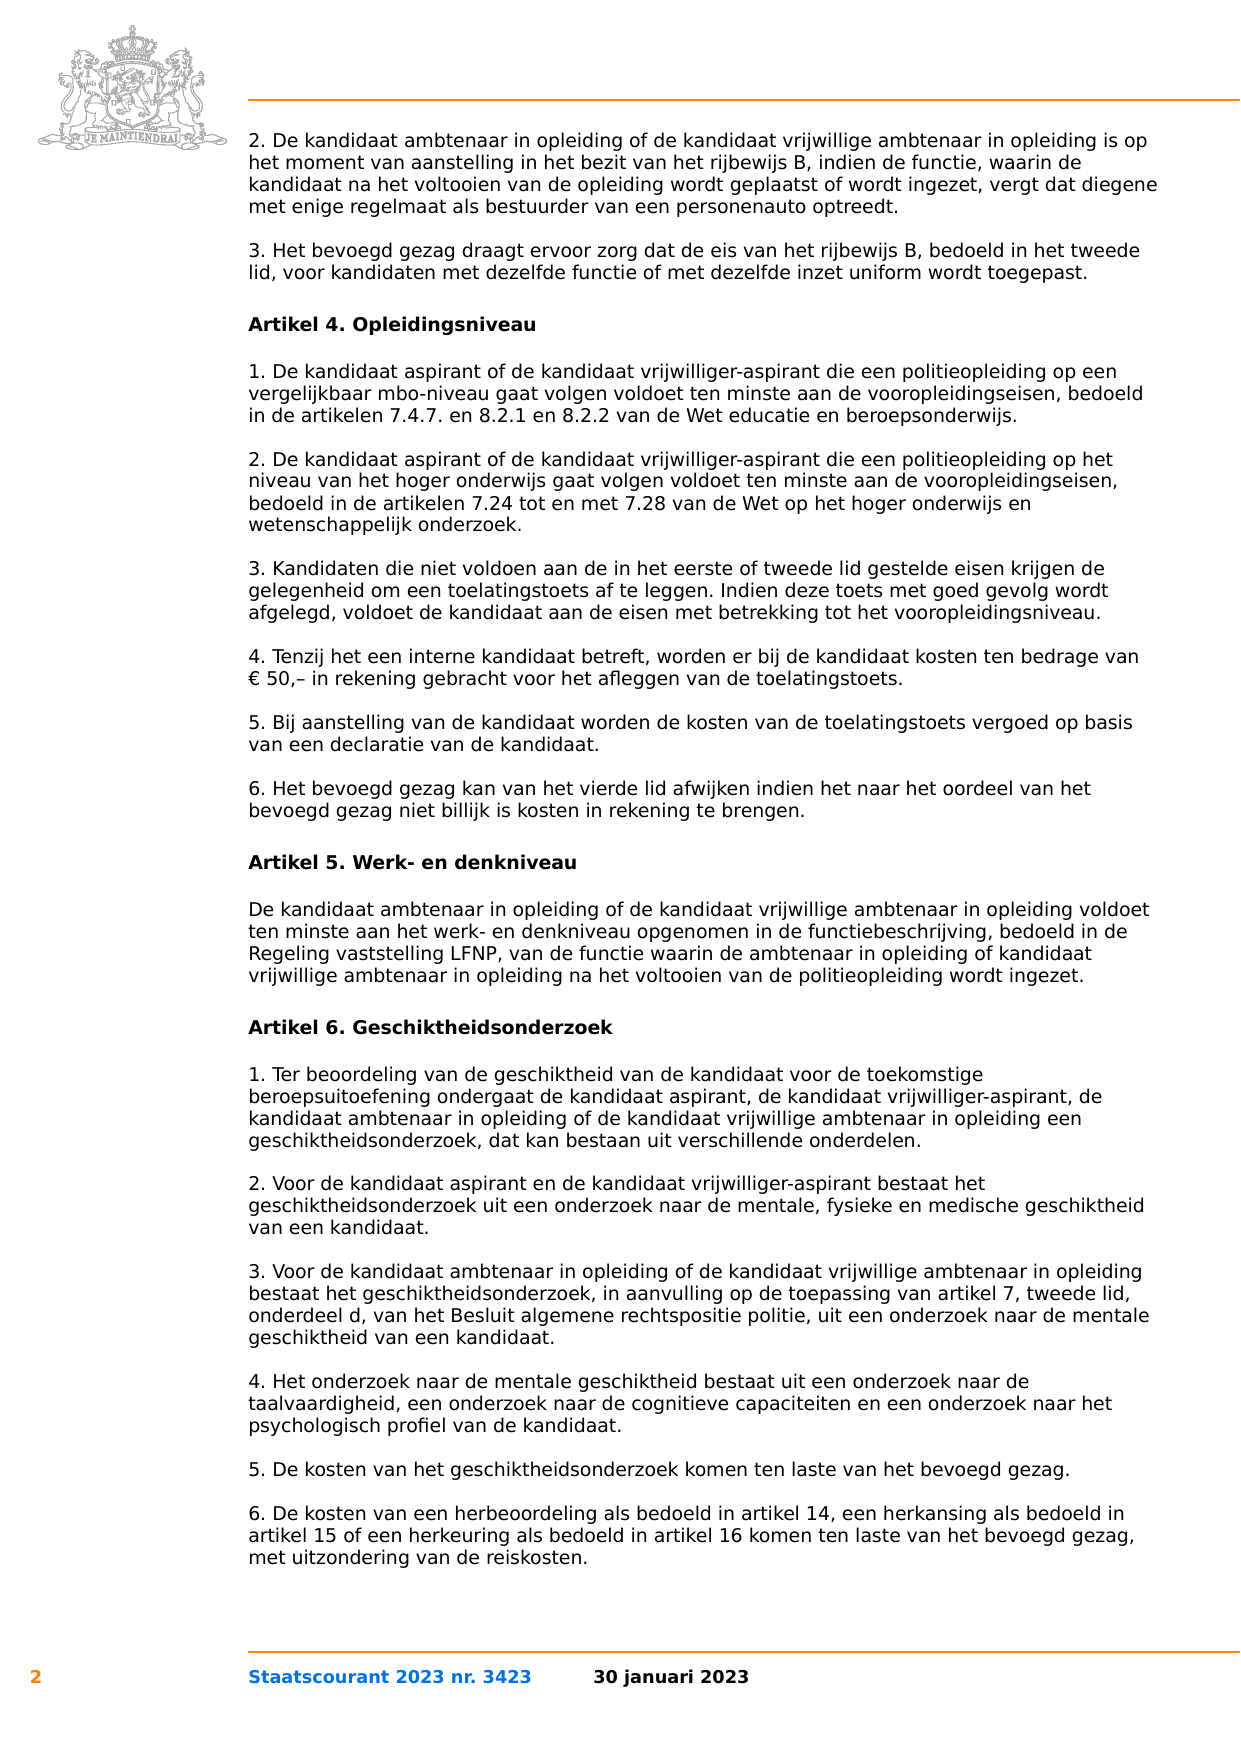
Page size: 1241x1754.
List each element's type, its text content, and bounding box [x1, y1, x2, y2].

text De kandidaat ambtenaar in opleiding of de kandidaat vrijwillige ambtenaar in opleiding voldoet ten minste aan het werk- en denkniveau opgenomen in de functiebeschrijving, bedoeld in de Regeling vaststelling LFNP, van de functie waarin de ambtenaar in opleiding of kandidaat vrijwillige ambtenaar in opleiding na het voltooien van de politieopleiding wordt ingezet. [248, 899, 1163, 987]
text 6. De kosten van een herbeoordeling als bedoeld in artikel 14, een herkansing als bedoeld in artikel 15 of een herkeuring als bedoeld in artikel 16 komen ten laste van het bevoegd gezag, met uitzondering van de reiskosten. [248, 1503, 1163, 1568]
subtitle Artikel 5. Werk- en denkniveau [248, 852, 1163, 874]
text 3. Het bevoegd gezag draagt ervoor zorg dat de eis van het rijbewijs B, bedoeld in het tweede lid, voor kandidaten met dezelfde functie of met dezelfde inzet uniform wordt toegepast. [248, 240, 1163, 284]
subtitle Artikel 6. Geschiktheidsonderzoek [248, 1017, 1163, 1038]
subtitle Artikel 4. Opleidingsniveau [248, 314, 1163, 336]
text 4. Het onderzoek naar de mentale geschiktheid bestaat uit een onderzoek naar de taalvaardigheid, een onderzoek naar de cognitieve capaciteiten en een onderzoek naar het psychologisch profiel van de kandidaat. [248, 1371, 1163, 1437]
picture [38, 25, 227, 150]
text 2. De kandidaat ambtenaar in opleiding of de kandidaat vrijwillige ambtenaar in opleiding is op het moment van aanstelling in het bezit van het rijbewijs B, indien de functie, waarin de kandidaat na het voltooien van de opleiding wordt geplaatst of wordt ingezet, vergt dat diegene met enige regelmaat als bestuurder van een personenauto optreedt. [248, 130, 1163, 218]
text 1. De kandidaat aspirant of de kandidaat vrijwilliger-aspirant die een politieopleiding op een vergelijkbaar mbo-niveau gaat volgen voldoet ten minste aan de vooropleidingseisen, bedoeld in de artikelen 7.4.7. en 8.2.1 en 8.2.2 van de Wet educatie en beroepsonderwijs. [248, 361, 1163, 427]
text 3. Voor de kandidaat ambtenaar in opleiding of de kandidaat vrijwillige ambtenaar in opleiding bestaat het geschiktheidsonderzoek, in aanvulling op de toepassing van artikel 7, tweede lid, onderdeel d, van het Besluit algemene rechtspositie politie, uit een onderzoek naar de mentale geschiktheid van een kandidaat. [248, 1261, 1163, 1349]
text 4. Tenzij het een interne kandidaat betreft, worden er bij de kandidaat kosten ten bedrage van € 50,– in rekening gebracht voor het afleggen van de toelatingstoets. [248, 646, 1163, 690]
text 1. Ter beoordeling van de geschiktheid van de kandidaat voor de toekomstige beroepsuitoefening ondergaat de kandidaat aspirant, de kandidaat vrijwilliger-aspirant, de kandidaat ambtenaar in opleiding of de kandidaat vrijwillige ambtenaar in opleiding een geschiktheidsonderzoek, dat kan bestaan uit verschillende onderdelen. [248, 1063, 1163, 1151]
text 2. Voor de kandidaat aspirant en de kandidaat vrijwilliger-aspirant bestaat het geschiktheidsonderzoek uit een onderzoek naar de mentale, fysieke en medische geschiktheid van een kandidaat. [248, 1173, 1163, 1239]
text 5. De kosten van het geschiktheidsonderzoek komen ten laste van het bevoegd gezag. [248, 1459, 1163, 1481]
text 2. De kandidaat aspirant of de kandidaat vrijwilliger-aspirant die een politieopleiding op het niveau van het hoger onderwijs gaat volgen voldoet ten minste aan de vooropleidingseisen, bedoeld in de artikelen 7.24 tot en met 7.28 van de Wet op het hoger onderwijs en wetenschappelijk onderzoek. [248, 448, 1163, 536]
text 3. Kandidaten die niet voldoen aan de in het eerste of tweede lid gestelde eisen krijgen de gelegenheid om een toelatingstoets af te leggen. Indien deze toets met goed gevolg wordt afgelegd, voldoet de kandidaat aan de eisen met betrekking tot het vooropleidingsniveau. [248, 558, 1163, 624]
text 6. Het bevoegd gezag kan van het vierde lid afwijken indien het naar het oordeel van het bevoegd gezag niet billijk is kosten in rekening te brengen. [248, 778, 1163, 822]
text 5. Bij aanstelling van de kandidaat worden de kosten van de toelatingstoets vergoed op basis van een declaratie van de kandidaat. [248, 712, 1163, 756]
